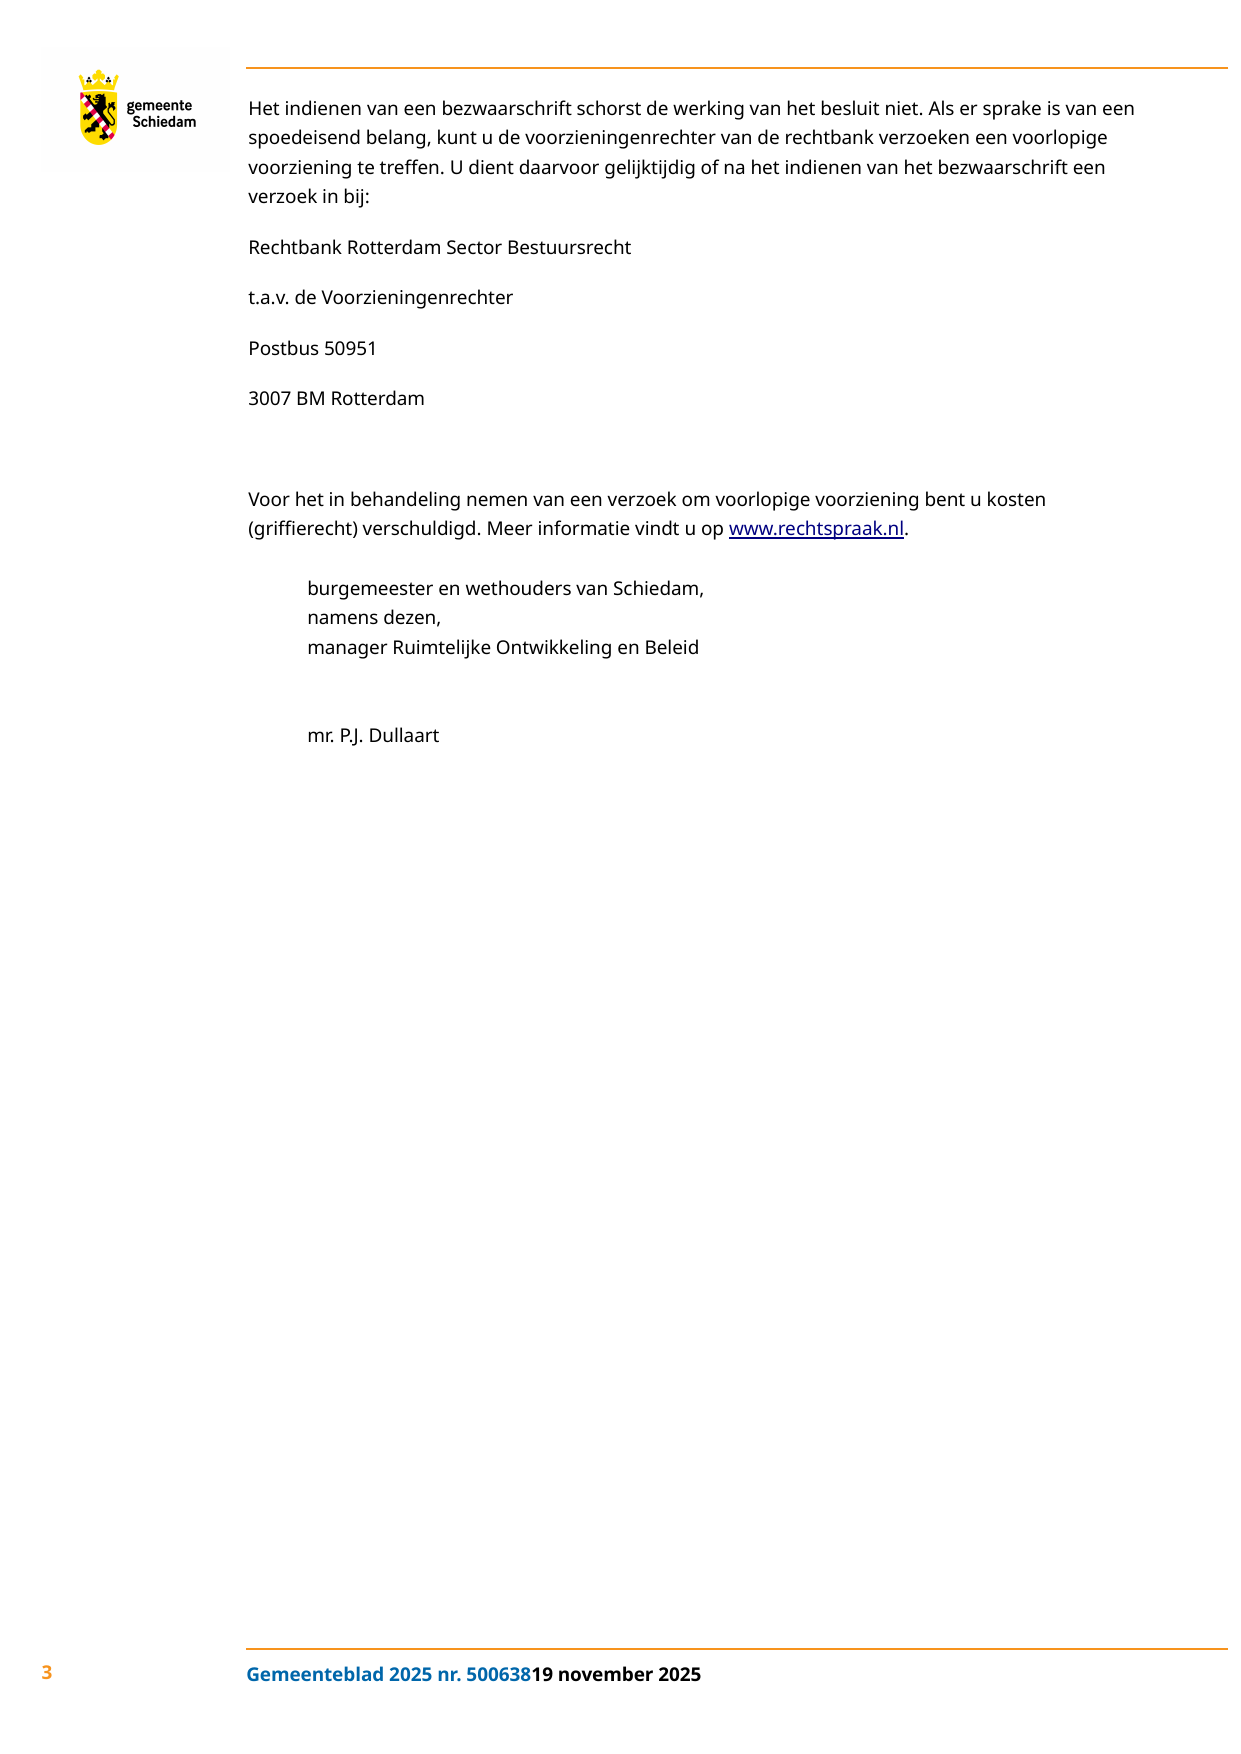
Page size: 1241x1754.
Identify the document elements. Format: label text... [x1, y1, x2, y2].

text Voor het in behandeling nemen van een verzoek om voorlopige voorziening bent u kosten (griffierecht) verschuldigd. Meer informatie vindt u op www.rechtspraak.nl. [248, 486, 1152, 541]
picture [41, 47, 231, 172]
list mr. P.J. Dullaart [248, 723, 1152, 748]
list namens dezen, [248, 604, 1152, 630]
list manager Ruimtelijke Ontwikkeling en Beleid [248, 634, 1152, 660]
list burgemeester en wethouders van Schiedam, [248, 575, 1152, 601]
text 3007 BM Rotterdam [248, 385, 1152, 411]
text t.a.v. de Voorzieningenrechter [248, 284, 1152, 310]
text Rechtbank Rotterdam Sector Bestuursrecht [248, 234, 1152, 260]
text Postbus 50951 [248, 335, 1152, 361]
text Het indienen van een bezwaarschrift schorst de werking van het besluit niet. Als er sprake is van een spoedeisend belang, kunt u de voorzieningenrechter van de rechtbank verzoeken een voorlopige voorziening te treffen. U dient daarvoor gelijktijdig of na het indienen van het bezwaarschrift een verzoek in bij: [248, 95, 1152, 209]
